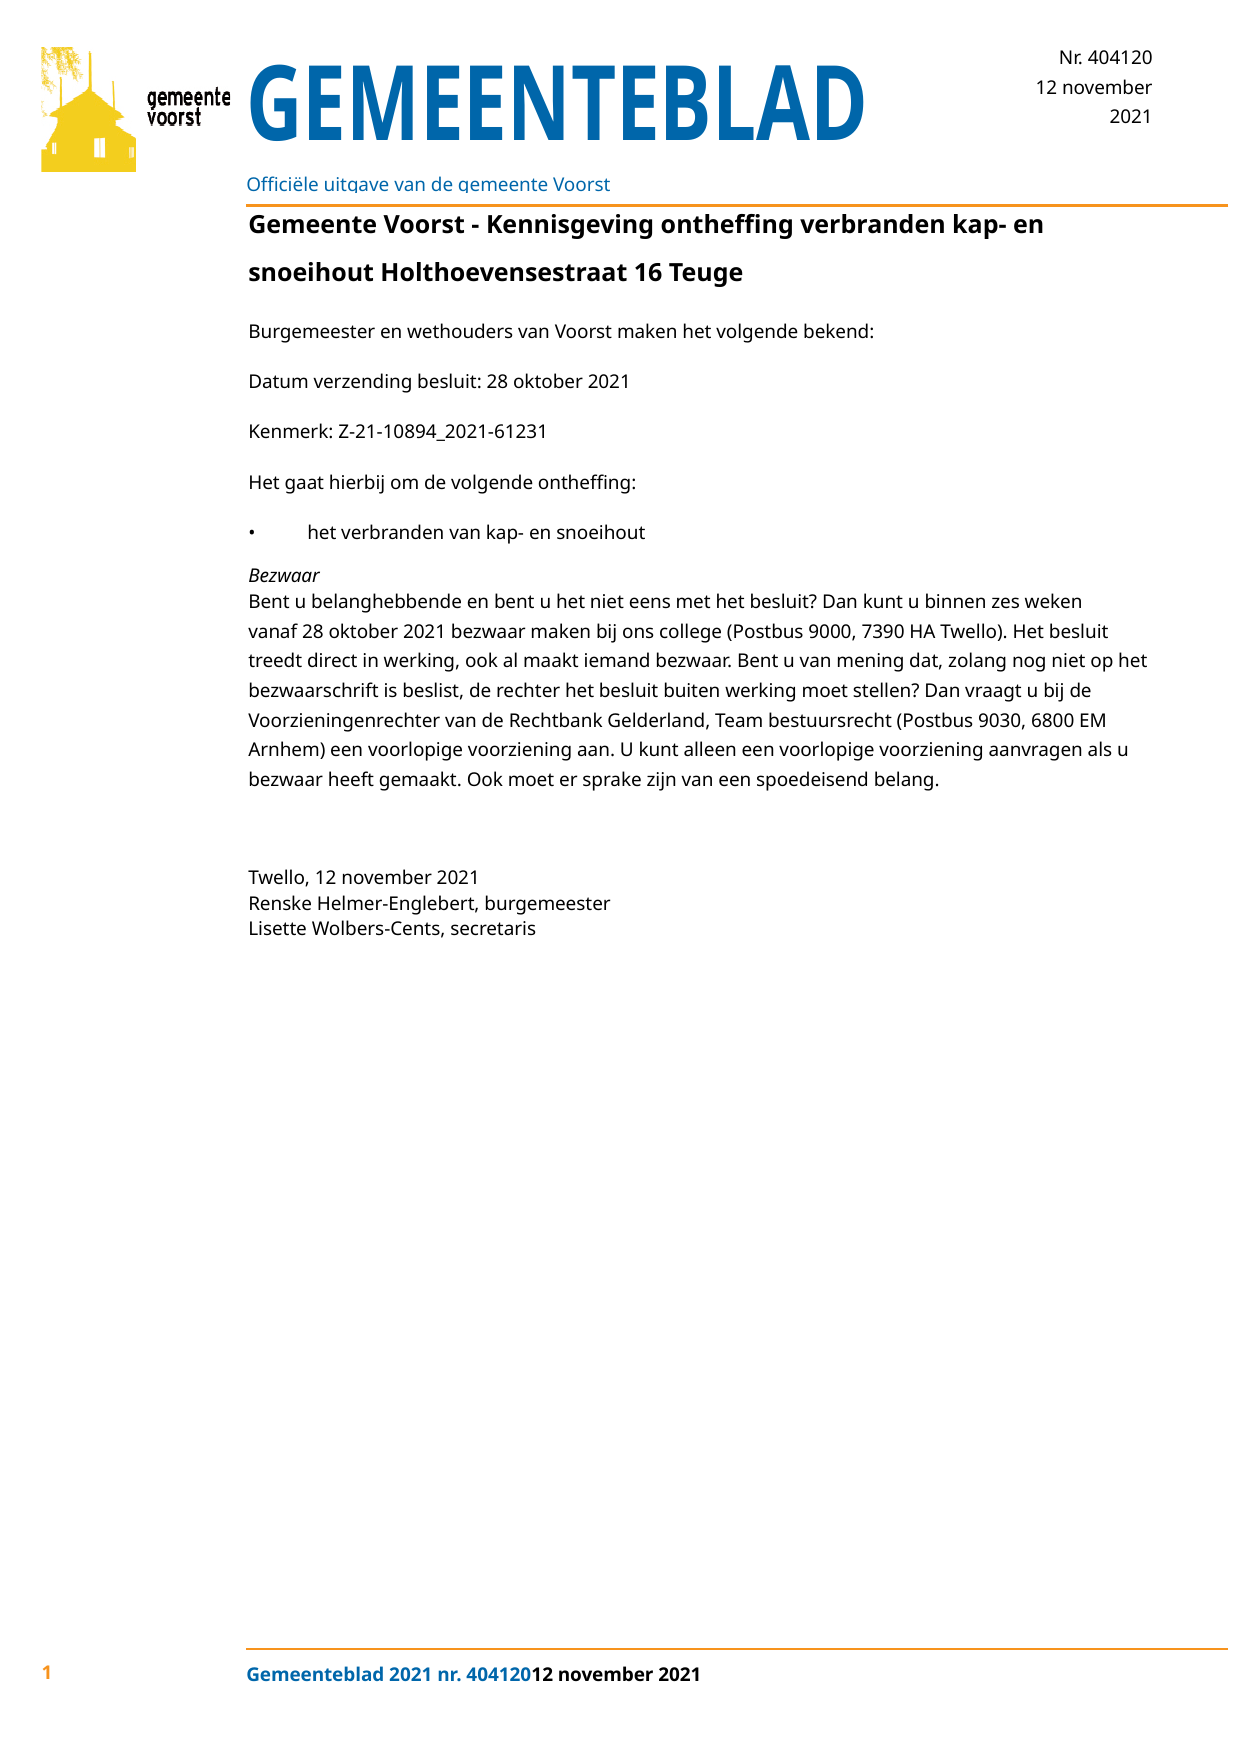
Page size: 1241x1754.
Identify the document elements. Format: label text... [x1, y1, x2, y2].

text Het gaat hierbij om de volgende ontheffing: [248, 469, 1152, 495]
text Burgemeester en wethouders van Voorst maken het volgende bekend: [248, 318, 1152, 344]
text Lisette Wolbers-Cents, secretaris [248, 916, 1152, 941]
picture [41, 47, 231, 172]
text Renske Helmer-Englebert, burgemeester [248, 890, 1152, 916]
text Twello, 12 november 2021 [248, 864, 1152, 890]
text Bent u belanghebbende en bent u het niet eens met het besluit? Dan kunt u binnen zes weken vanaf 28 oktober 2021 bezwaar maken bij ons college (Postbus 9000, 7390 HA Twello). Het besluit treedt direct in werking, ook al maakt iemand bezwaar. Bent u van mening dat, zolang nog niet op het bezwaarschrift is beslist, de rechter het besluit buiten werking moet stellen? Dan vraagt u bij de Voorzieningenrechter van de Rechtbank Gelderland, Team bestuursrecht (Postbus 9030, 6800 EM Arnhem) een voorlopige voorziening aan. U kunt alleen een voorlopige voorziening aanvragen als u bezwaar heeft gemaakt. Ook moet er sprake zijn van een spoedeisend belang. [248, 588, 1152, 792]
text Bezwaar [248, 563, 1152, 588]
text Gemeente Voorst - Kennisgeving ontheffing verbranden kap- en snoeihout Holthoevensestraat 16 Teuge [248, 207, 1152, 288]
text Datum verzending besluit: 28 oktober 2021 [248, 368, 1152, 394]
text Kenmerk: Z-21-10894_2021-61231 [248, 419, 1152, 444]
list het verbranden van kap- en snoeihout [248, 519, 1152, 545]
